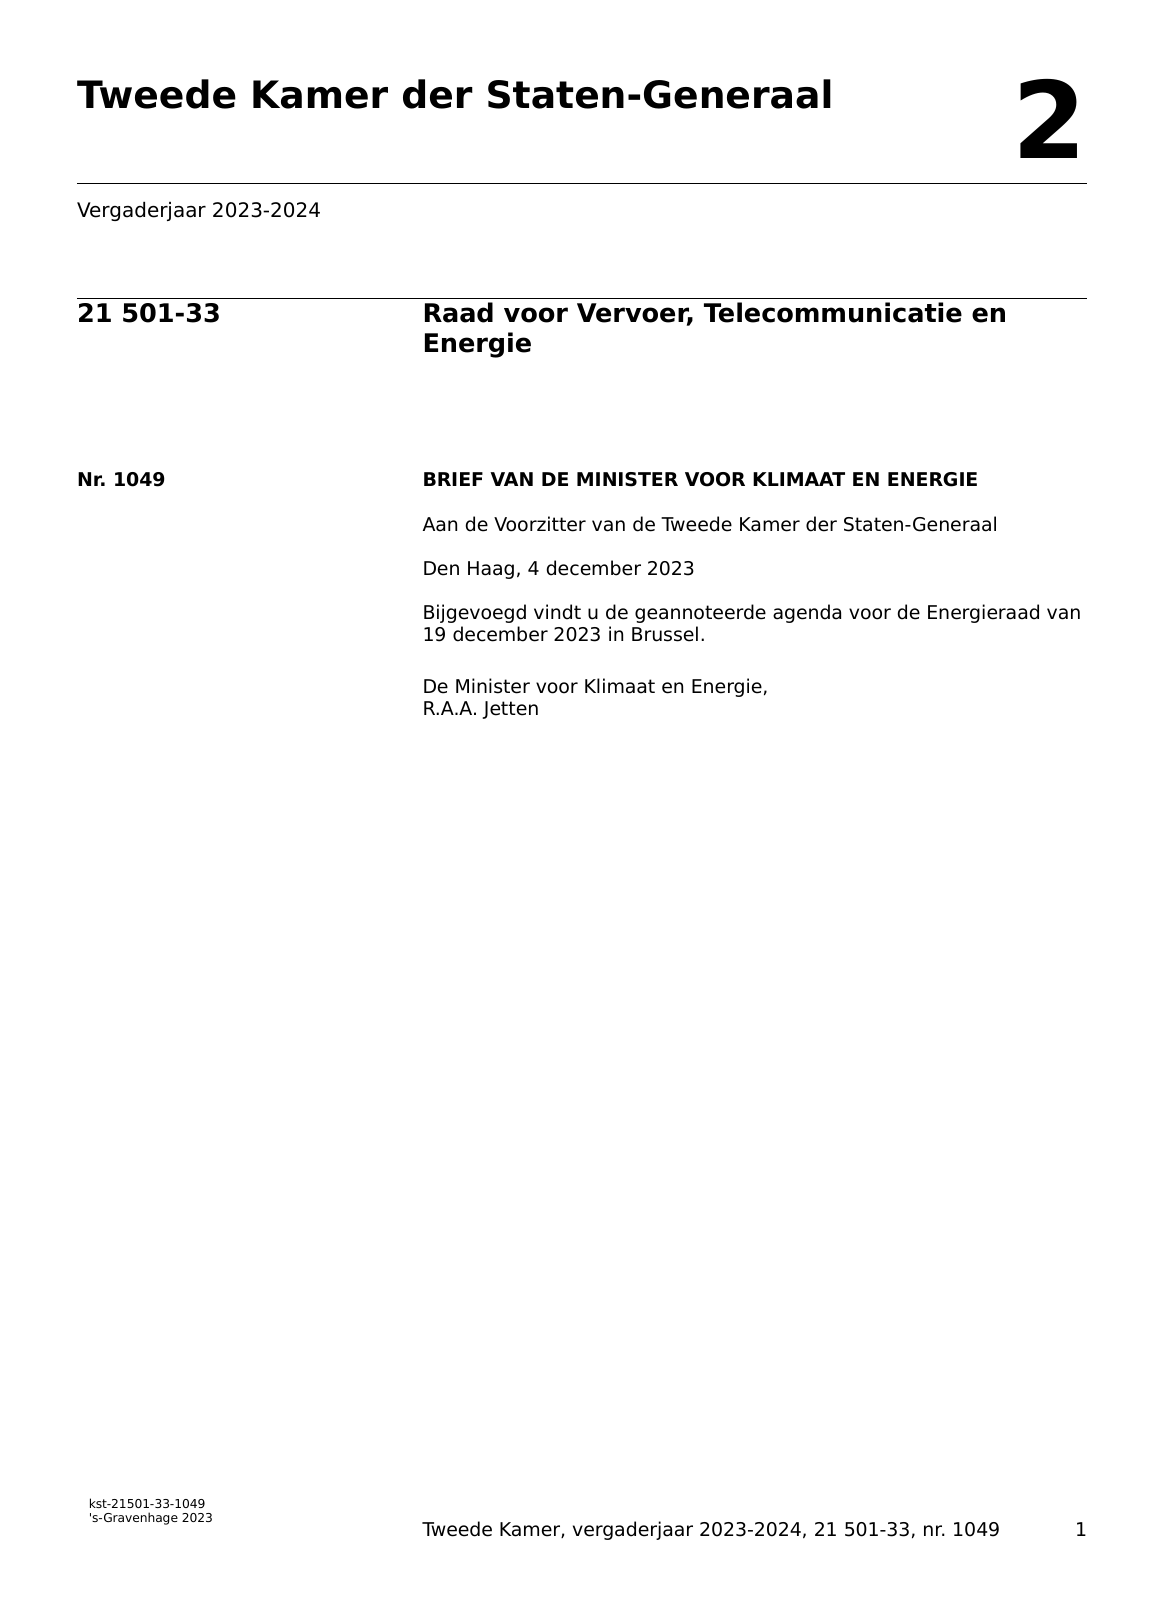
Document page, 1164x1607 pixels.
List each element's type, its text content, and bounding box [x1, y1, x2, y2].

text 's-Gravenhage 2023 [88, 1511, 323, 1525]
subtitle 21 501-33 Raad voor Vervoer, Telecommunicatie en Energie [77, 299, 1087, 358]
subtitle Nr. 1049 BRIEF VAN DE MINISTER VOOR KLIMAAT EN ENERGIE [77, 469, 1087, 491]
text kst-21501-33-1049 [88, 1497, 323, 1511]
table_header 2 [886, 59, 1087, 183]
table_header Tweede Kamer der Staten-Generaal [77, 59, 886, 183]
table_cell Vergaderjaar 2023-2024 [77, 184, 1087, 298]
text Bijgevoegd vindt u de geannoteerde agenda voor de Energieraad van 19 december 2023 in Brussel. [422, 602, 1087, 646]
text De Minister voor Klimaat en Energie, R.A.A. Jetten [422, 676, 1087, 720]
text Den Haag, 4 december 2023 [422, 558, 1087, 580]
text Aan de Voorzitter van de Tweede Kamer der Staten-Generaal [422, 513, 1087, 536]
